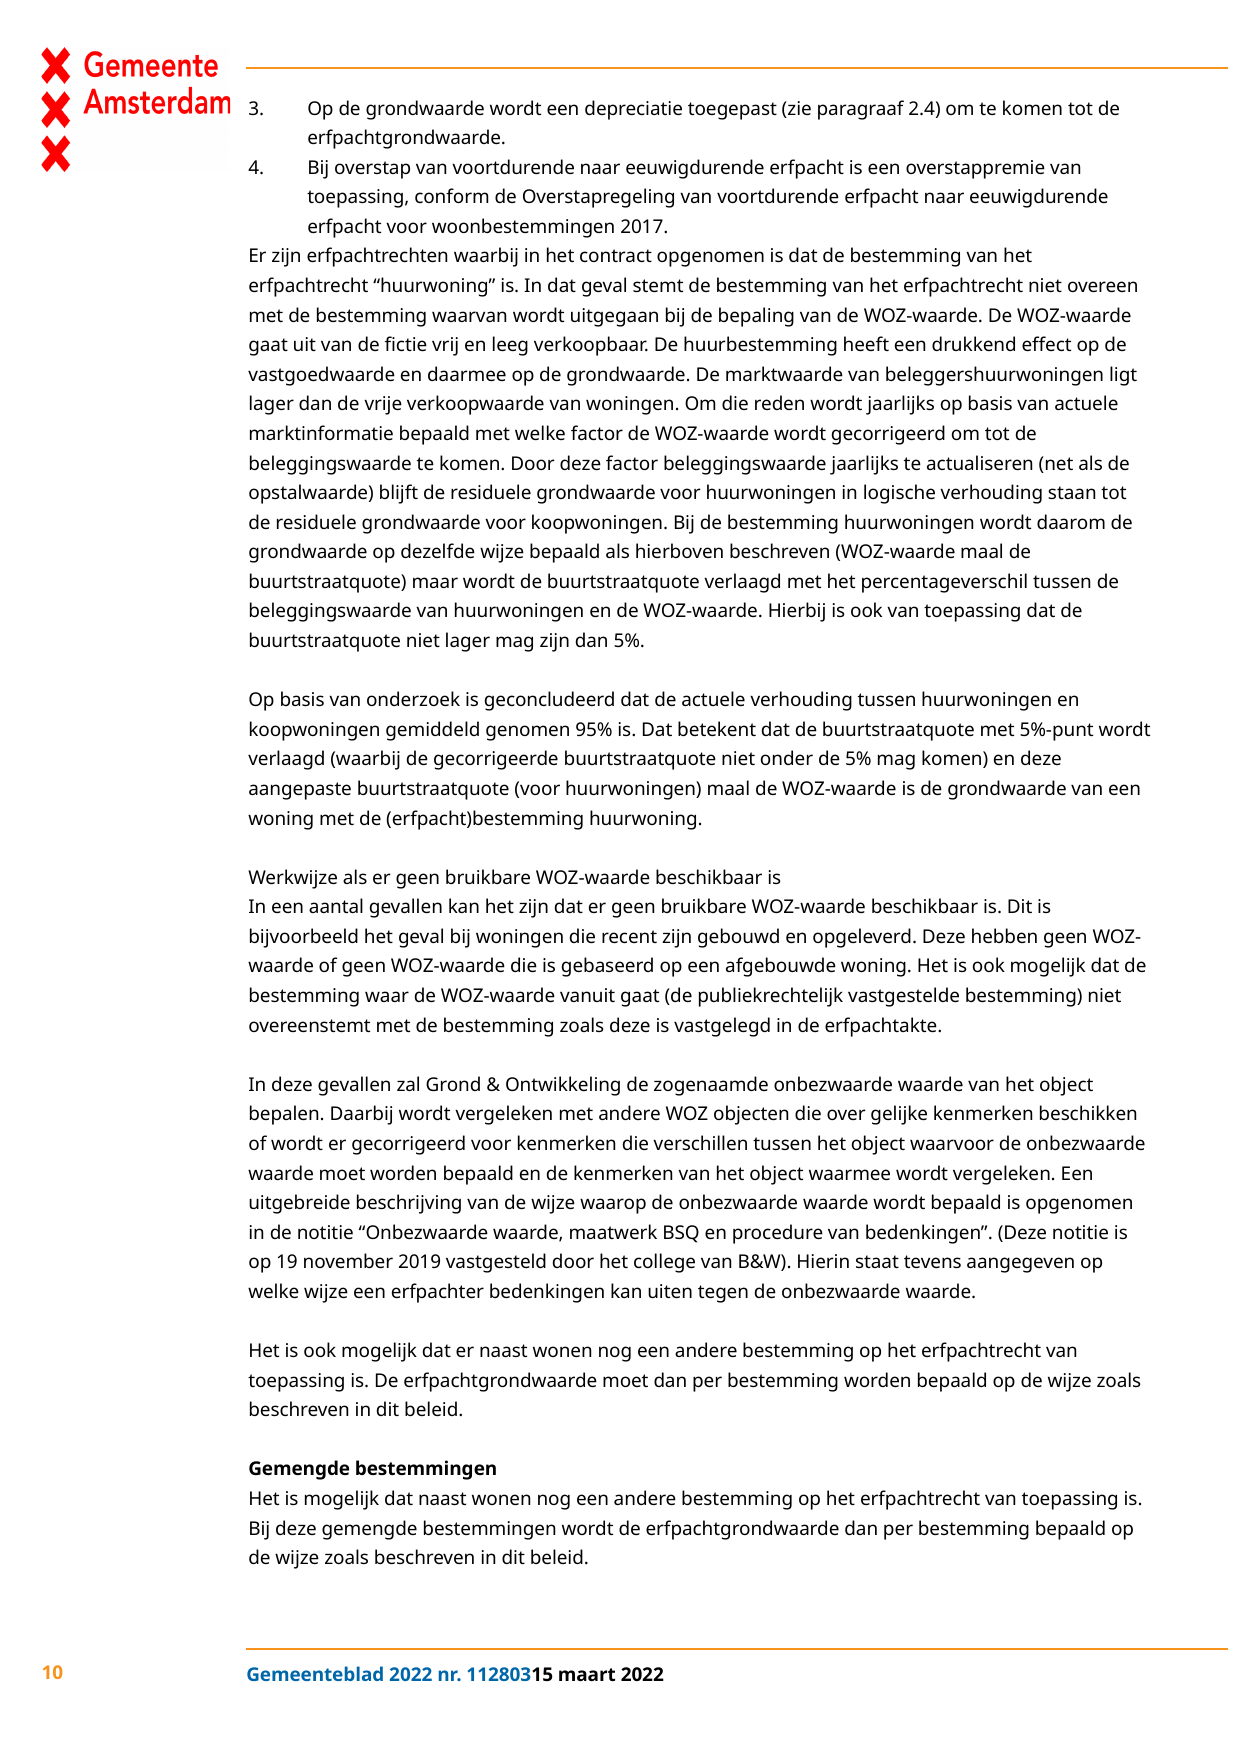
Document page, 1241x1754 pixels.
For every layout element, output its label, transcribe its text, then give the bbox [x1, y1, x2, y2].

picture [41, 47, 231, 172]
text Het is ook mogelijk dat er naast wonen nog een andere bestemming op het erfpachtrecht van toepassing is. De erfpachtgrondwaarde moet dan per bestemming worden bepaald op de wijze zoals beschreven in dit beleid. [248, 1337, 1152, 1422]
text In deze gevallen zal Grond & Ontwikkeling de zogenaamde onbezwaarde waarde van het object bepalen. Daarbij wordt vergeleken met andere WOZ objecten die over gelijke kenmerken beschikken of wordt er gecorrigeerd voor kenmerken die verschillen tussen het object waarvoor de onbezwaarde waarde moet worden bepaald en de kenmerken van het object waarmee wordt vergeleken. Een uitgebreide beschrijving van de wijze waarop de onbezwaarde waarde wordt bepaald is opgenomen in de notitie “Onbezwaarde waarde, maatwerk BSQ en procedure van bedenkingen”. (Deze notitie is op 19 november 2019 vastgesteld door het college van B&W). Hierin staat tevens aangegeven op welke wijze een erfpachter bedenkingen kan uiten tegen de onbezwaarde waarde. [248, 1071, 1152, 1304]
text Er zijn erfpachtrechten waarbij in het contract opgenomen is dat de bestemming van het erfpachtrecht “huurwoning” is. In dat geval stemt de bestemming van het erfpachtrecht niet overeen met de bestemming waarvan wordt uitgegaan bij de bepaling van de WOZ-waarde. De WOZ-waarde gaat uit van de fictie vrij en leeg verkoopbaar. De huurbestemming heeft een drukkend effect op de vastgoedwaarde en daarmee op de grondwaarde. De marktwaarde van beleggershuurwoningen ligt lager dan de vrije verkoopwaarde van woningen. Om die reden wordt jaarlijks op basis van actuele marktinformatie bepaald met welke factor de WOZ-waarde wordt gecorrigeerd om tot de beleggingswaarde te komen. Door deze factor beleggingswaarde jaarlijks te actualiseren (net als de opstalwaarde) blijft de residuele grondwaarde voor huurwoningen in logische verhouding staan tot de residuele grondwaarde voor koopwoningen. Bij de bestemming huurwoningen wordt daarom de grondwaarde op dezelfde wijze bepaald als hierboven beschreven (WOZ-waarde maal de buurtstraatquote) maar wordt de buurtstraatquote verlaagd met het percentageverschil tussen de beleggingswaarde van huurwoningen en de WOZ-waarde. Hierbij is ook van toepassing dat de buurtstraatquote niet lager mag zijn dan 5%. [248, 243, 1152, 653]
list Bij overstap van voortdurende naar eeuwigdurende erfpacht is een overstappremie van toepassing, conform de Overstapregeling van voortdurende erfpacht naar eeuwigdurende erfpacht voor woonbestemmingen 2017. [248, 154, 1152, 239]
text Gemengde bestemmingen [248, 1456, 1152, 1481]
text Het is mogelijk dat naast wonen nog een andere bestemming op het erfpachtrecht van toepassing is. Bij deze gemengde bestemmingen wordt de erfpachtgrondwaarde dan per bestemming bepaald op de wijze zoals beschreven in dit beleid. [248, 1485, 1152, 1570]
list Op de grondwaarde wordt een depreciatie toegepast (zie paragraaf 2.4) om te komen tot de erfpachtgrondwaarde. [248, 95, 1152, 150]
text Werkwijze als er geen bruikbare WOZ-waarde beschikbaar is [248, 864, 1152, 890]
text Op basis van onderzoek is geconcludeerd dat de actuele verhouding tussen huurwoningen en koopwoningen gemiddeld genomen 95% is. Dat betekent dat de buurtstraatquote met 5%-punt wordt verlaagd (waarbij de gecorrigeerde buurtstraatquote niet onder de 5% mag komen) en deze aangepaste buurtstraatquote (voor huurwoningen) maal de WOZ-waarde is de grondwaarde van een woning met de (erfpacht)bestemming huurwoning. [248, 686, 1152, 831]
text In een aantal gevallen kan het zijn dat er geen bruikbare WOZ-waarde beschikbaar is. Dit is bijvoorbeeld het geval bij woningen die recent zijn gebouwd en opgeleverd. Deze hebben geen WOZ-waarde of geen WOZ-waarde die is gebaseerd op een afgebouwde woning. Het is ook mogelijk dat de bestemming waar de WOZ-waarde vanuit gaat (de publiekrechtelijk vastgestelde bestemming) niet overeenstemt met de bestemming zoals deze is vastgelegd in de erfpachtakte. [248, 893, 1152, 1038]
